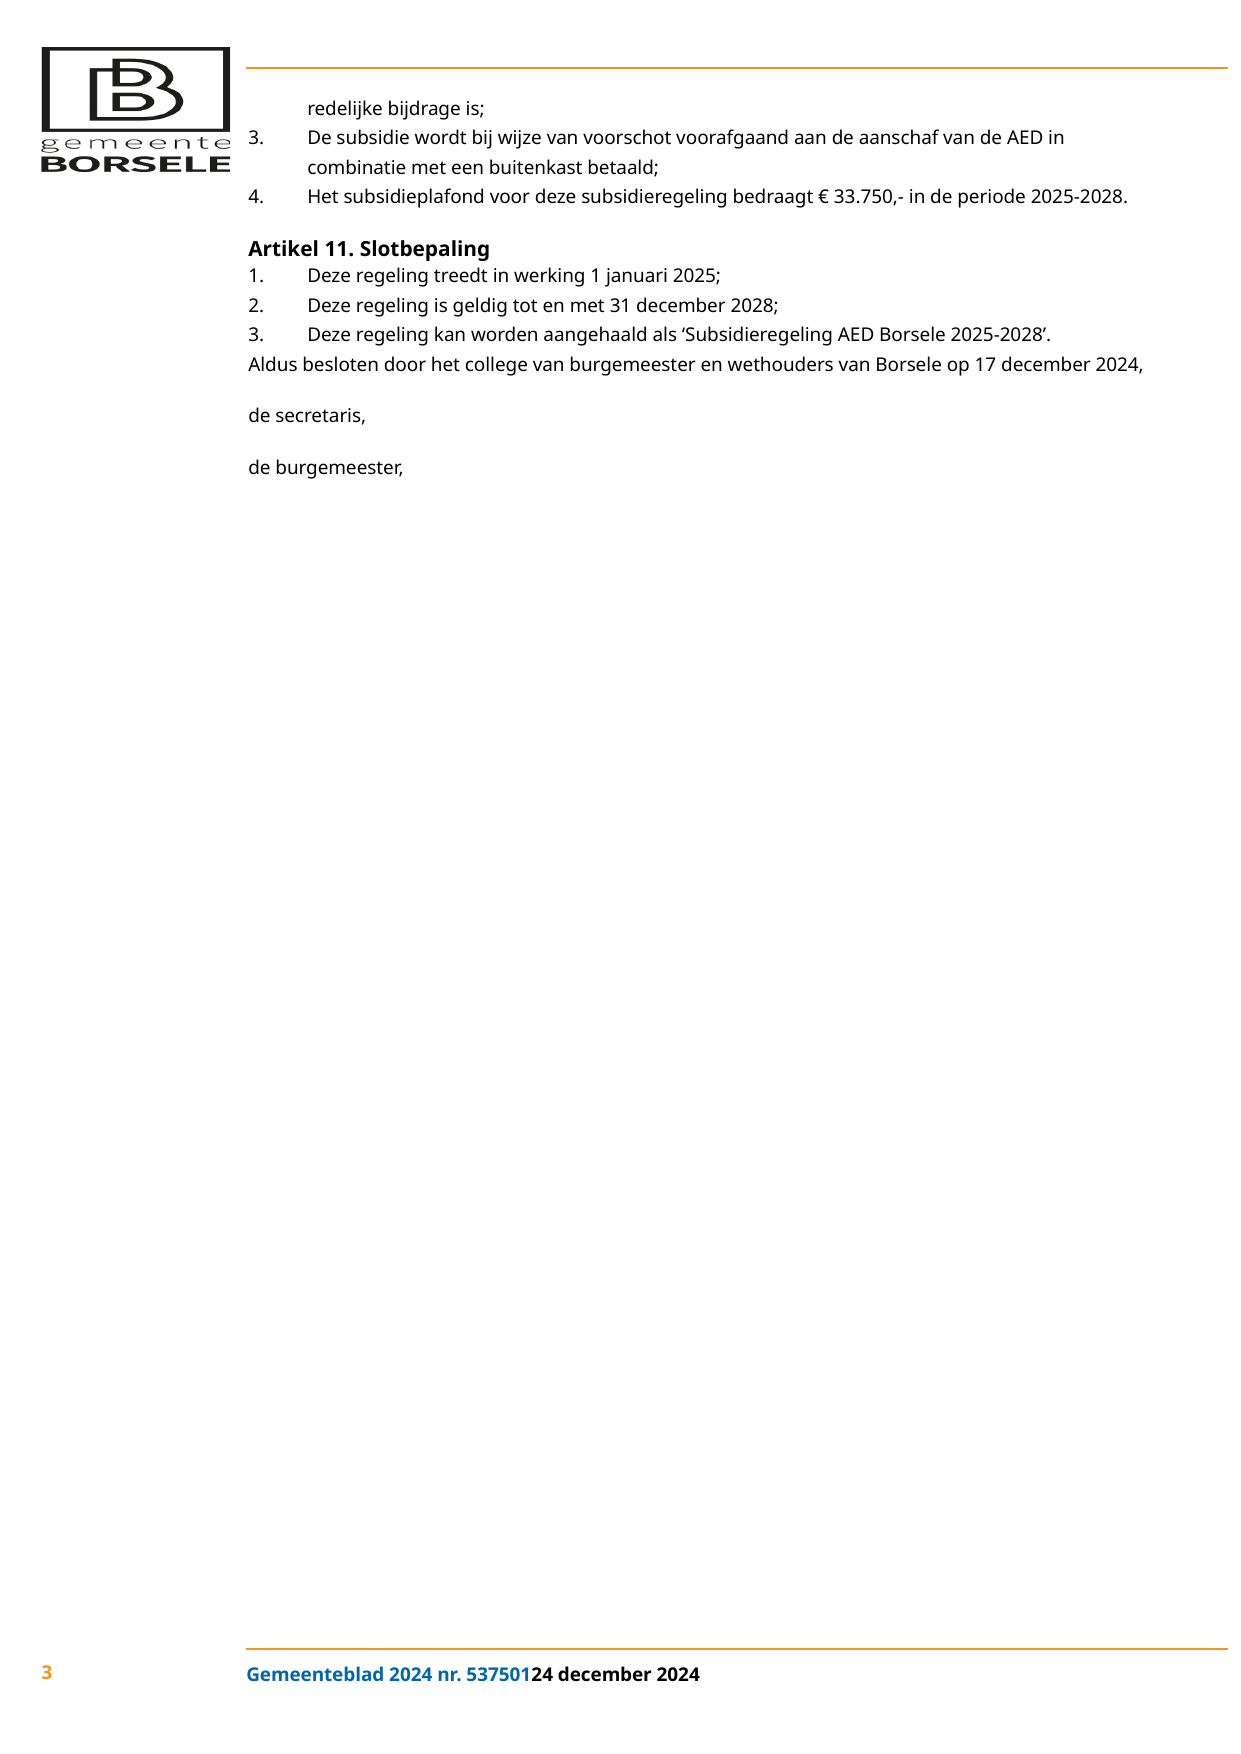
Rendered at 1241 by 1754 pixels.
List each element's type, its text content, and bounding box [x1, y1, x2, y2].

text Artikel 11. Slotbepaling [248, 234, 1152, 262]
list Deze regeling is geldig tot en met 31 december 2028; [248, 292, 1152, 318]
picture [41, 47, 231, 172]
list De subsidie wordt bij wijze van voorschot voorafgaand aan de aanschaf van de AED in combinatie met een buitenkast betaald; [248, 124, 1152, 180]
text de burgemeester, [248, 454, 1152, 480]
text Aldus besloten door het college van burgemeester en wethouders van Borsele op 17 december 2024, [248, 351, 1152, 377]
list redelijke bijdrage is; [248, 95, 1152, 121]
text de secretaris, [248, 403, 1152, 428]
list Deze regeling kan worden aangehaald als ‘Subsidieregeling AED Borsele 2025-2028’. [248, 322, 1152, 347]
list Deze regeling treedt in werking 1 januari 2025; [248, 262, 1152, 288]
list Het subsidieplafond voor deze subsidieregeling bedraagt € 33.750,- in de periode 2025-2028. [248, 183, 1152, 209]
